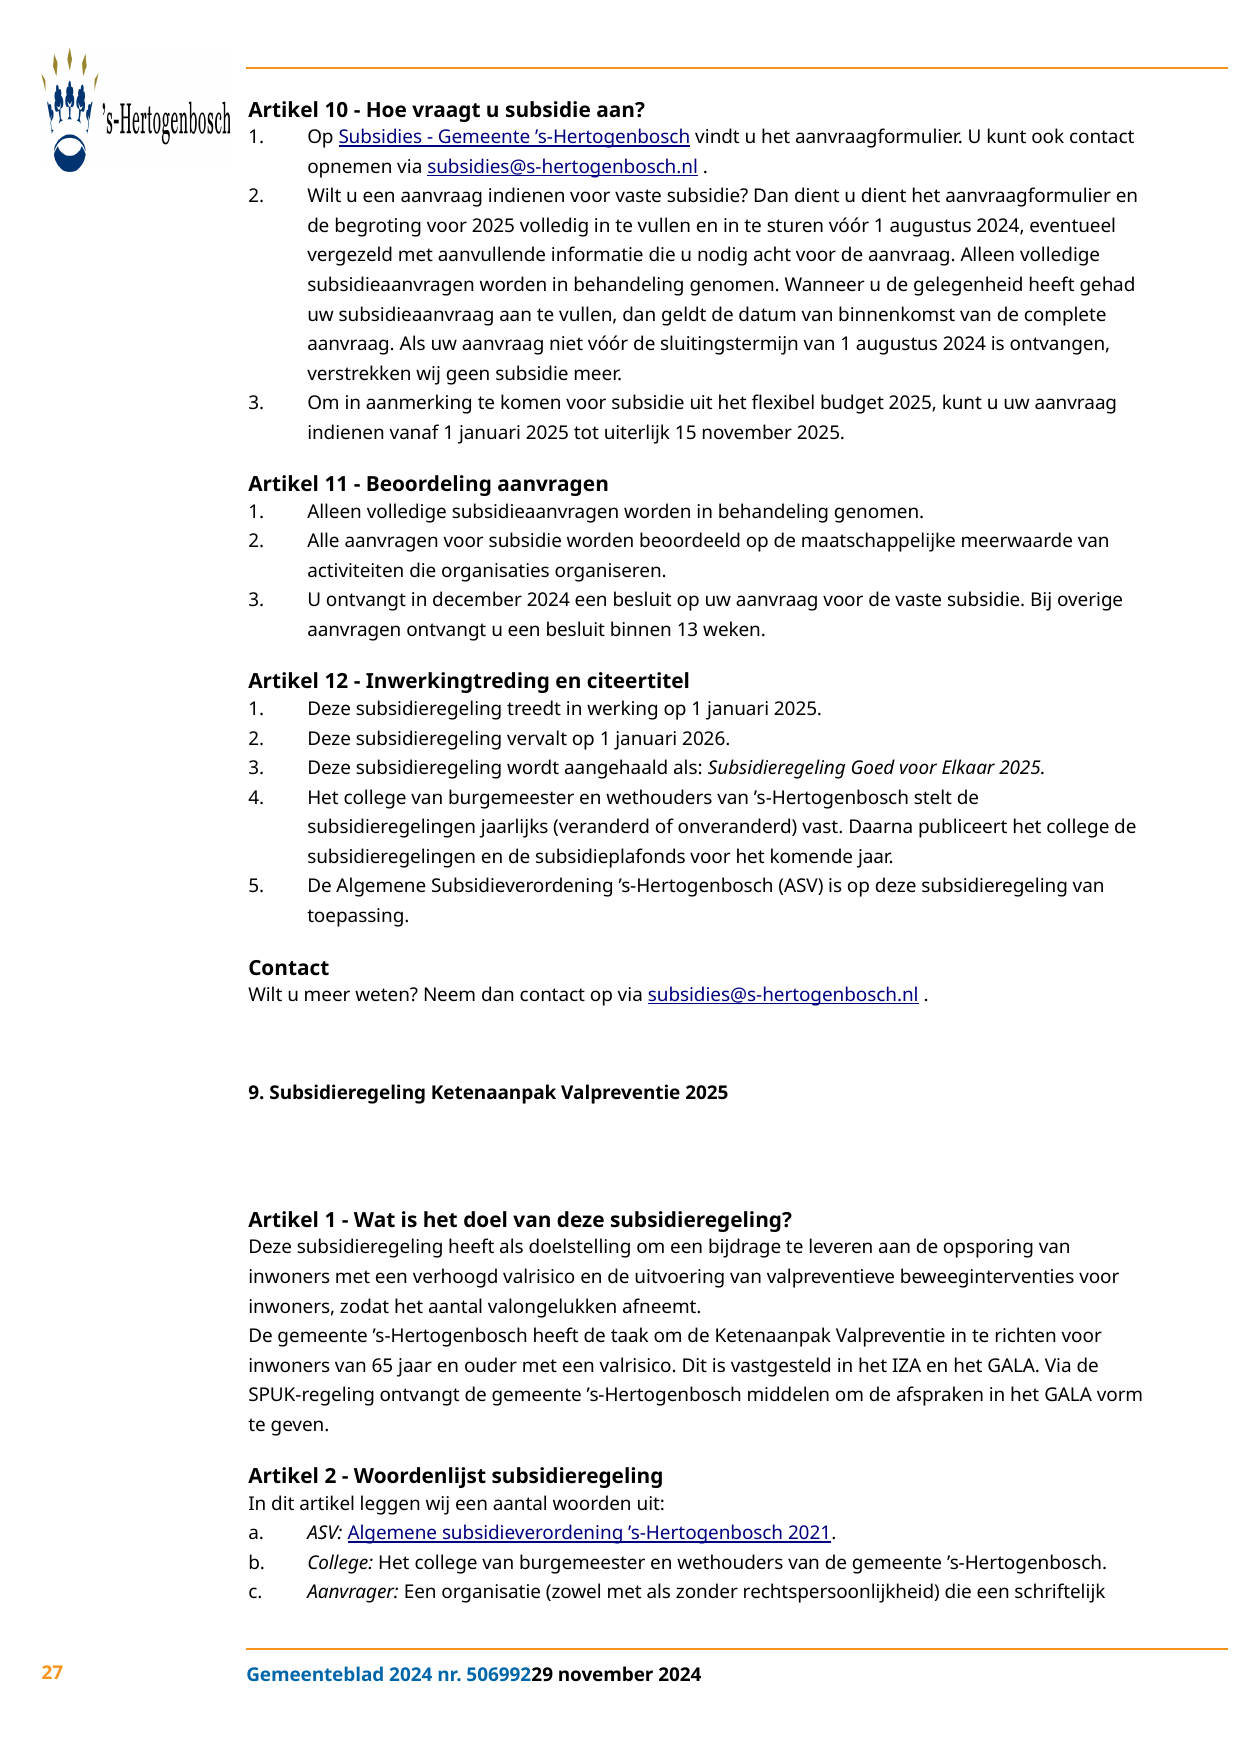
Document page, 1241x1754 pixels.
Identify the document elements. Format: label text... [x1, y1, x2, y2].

list De Algemene Subsidieverordening ’s-Hertogenbosch (ASV) is op deze subsidieregeling van toepassing. [248, 873, 1152, 928]
list Deze subsidieregeling vervalt op 1 januari 2026. [248, 725, 1152, 750]
list Alleen volledige subsidieaanvragen worden in behandeling genomen. [248, 498, 1152, 524]
list Deze subsidieregeling wordt aangehaald als: Subsidieregeling Goed voor Elkaar 2025. [248, 754, 1152, 780]
picture [41, 47, 231, 172]
list Op Subsidies - Gemeente ’s-Hertogenbosch vindt u het aanvraagformulier. U kunt ook contact opnemen via subsidies@s-hertogenbosch.nl . [248, 123, 1152, 178]
text In dit artikel leggen wij een aantal woorden uit: [248, 1490, 1152, 1516]
list Om in aanmerking te komen voor subsidie uit het flexibel budget 2025, kunt u uw aanvraag indienen vanaf 1 januari 2025 tot uiterlijk 15 november 2025. [248, 389, 1152, 445]
list College: Het college van burgemeester en wethouders van de gemeente ’s-Hertogenbosch. [248, 1549, 1152, 1575]
list Aanvrager: Een organisatie (zowel met als zonder rechtspersoonlijkheid) die een schriftelijk [248, 1579, 1152, 1604]
text Artikel 11 - Beoordeling aanvragen [248, 469, 1152, 498]
list ASV: Algemene subsidieverordening ’s-Hertogenbosch 2021. [248, 1519, 1152, 1545]
text Artikel 1 - Wat is het doel van deze subsidieregeling? [248, 1205, 1152, 1234]
list Wilt u een aanvraag indienen voor vaste subsidie? Dan dient u dient het aanvraagformulier en de begroting voor 2025 volledig in te vullen en in te sturen vóór 1 augustus 2024, eventueel vergezeld met aanvullende informatie die u nodig acht voor de aanvraag. Alleen volledige subsidieaanvragen worden in behandeling genomen. Wanneer u de gelegenheid heeft gehad uw subsidieaanvraag aan te vullen, dan geldt de datum van binnenkomst van de complete aanvraag. Als uw aanvraag niet vóór de sluitingstermijn van 1 augustus 2024 is ontvangen, verstrekken wij geen subsidie meer. [248, 182, 1152, 386]
text De gemeente ’s-Hertogenbosch heeft de taak om de Ketenaanpak Valpreventie in te richten voor inwoners van 65 jaar en ouder met een valrisico. Dit is vastgesteld in het IZA en het GALA. Via de SPUK-regeling ontvangt de gemeente ’s-Hertogenbosch middelen om de afspraken in het GALA vorm te geven. [248, 1322, 1152, 1437]
list Deze subsidieregeling treedt in werking op 1 januari 2025. [248, 695, 1152, 721]
list Het college van burgemeester en wethouders van ’s-Hertogenbosch stelt de subsidieregelingen jaarlijks (veranderd of onveranderd) vast. Daarna publiceert het college de subsidieregelingen en de subsidieplafonds voor het komende jaar. [248, 784, 1152, 869]
text Contact [248, 953, 1152, 981]
text 9. Subsidieregeling Ketenaanpak Valpreventie 2025 [248, 1077, 1152, 1106]
text Wilt u meer weten? Neem dan contact op via subsidies@s-hertogenbosch.nl . [248, 981, 1152, 1007]
list Alle aanvragen voor subsidie worden beoordeeld op de maatschappelijke meerwaarde van activiteiten die organisaties organiseren. [248, 527, 1152, 583]
text Artikel 12 - Inwerkingtreding en citeertitel [248, 667, 1152, 695]
text Artikel 2 - Woordenlijst subsidieregeling [248, 1462, 1152, 1490]
text Deze subsidieregeling heeft als doelstelling om een bijdrage te leveren aan de opsporing van inwoners met een verhoogd valrisico en de uitvoering van valpreventieve beweeginterventies voor inwoners, zodat het aantal valongelukken afneemt. [248, 1234, 1152, 1318]
text Artikel 10 - Hoe vraagt u subsidie aan? [248, 95, 1152, 123]
list U ontvangt in december 2024 een besluit op uw aanvraag voor de vaste subsidie. Bij overige aanvragen ontvangt u een besluit binnen 13 weken. [248, 587, 1152, 642]
